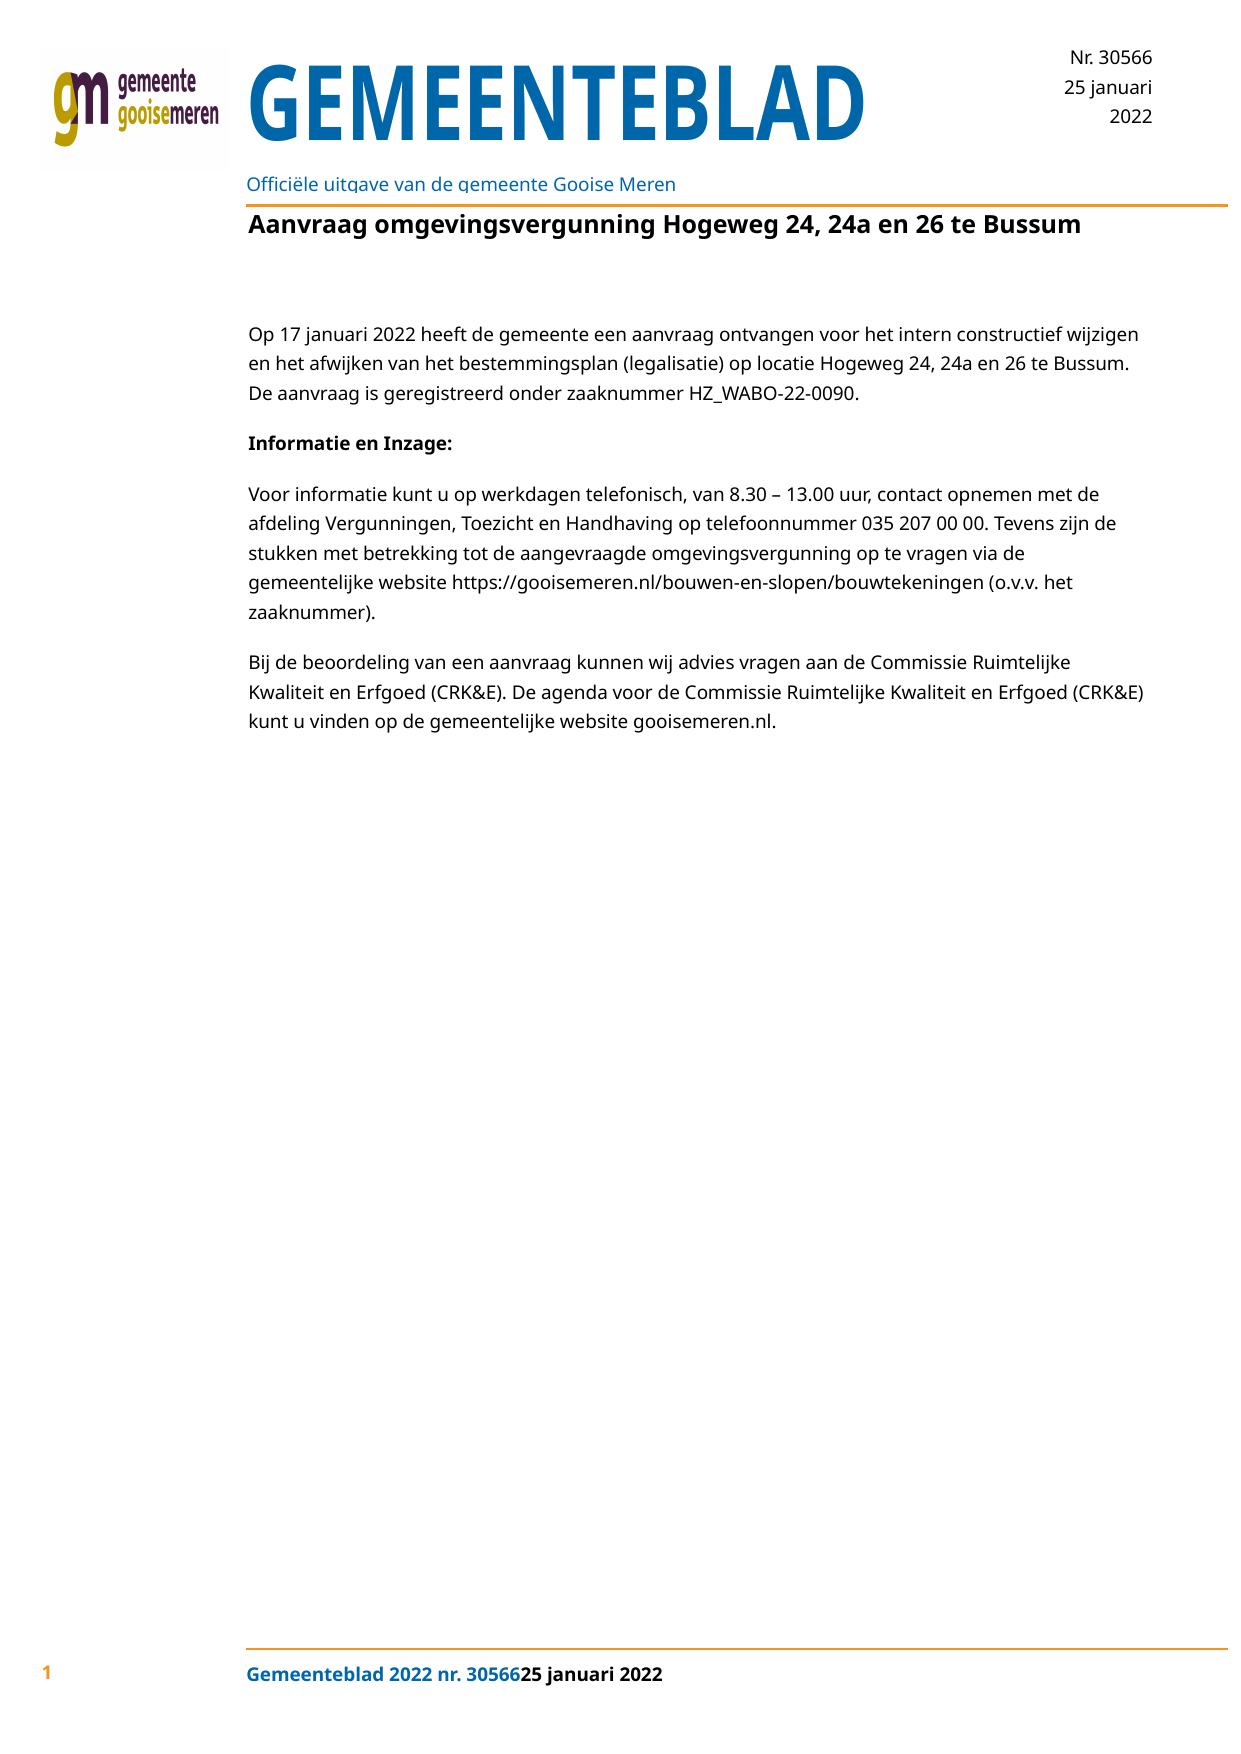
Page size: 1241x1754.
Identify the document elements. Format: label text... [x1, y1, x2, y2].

picture [41, 47, 231, 172]
text Op 17 januari 2022 heeft de gemeente een aanvraag ontvangen voor het intern constructief wijzigen en het afwijken van het bestemmingsplan (legalisatie) op locatie Hogeweg 24, 24a en 26 te Bussum. De aanvraag is geregistreerd onder zaaknummer HZ_WABO-22-0090. [248, 321, 1152, 406]
text Voor informatie kunt u op werkdagen telefonisch, van 8.30 – 13.00 uur, contact opnemen met de afdeling Vergunningen, Toezicht en Handhaving op telefoonnummer 035 207 00 00. Tevens zijn de stukken met betrekking tot de aangevraagde omgevingsvergunning op te vragen via de gemeentelijke website https://gooisemeren.nl/bouwen-en-slopen/bouwtekeningen (o.v.v. het zaaknummer). [248, 481, 1152, 625]
text Bij de beoordeling van een aanvraag kunnen wij advies vragen aan de Commissie Ruimtelijke Kwaliteit en Erfgoed (CRK&E). De agenda voor de Commissie Ruimtelijke Kwaliteit en Erfgoed (CRK&E) kunt u vinden op de gemeentelijke website gooisemeren.nl. [248, 649, 1152, 734]
text Informatie en Inzage: [248, 430, 1152, 456]
text Aanvraag omgevingsvergunning Hogeweg 24, 24a en 26 te Bussum [248, 207, 1152, 241]
